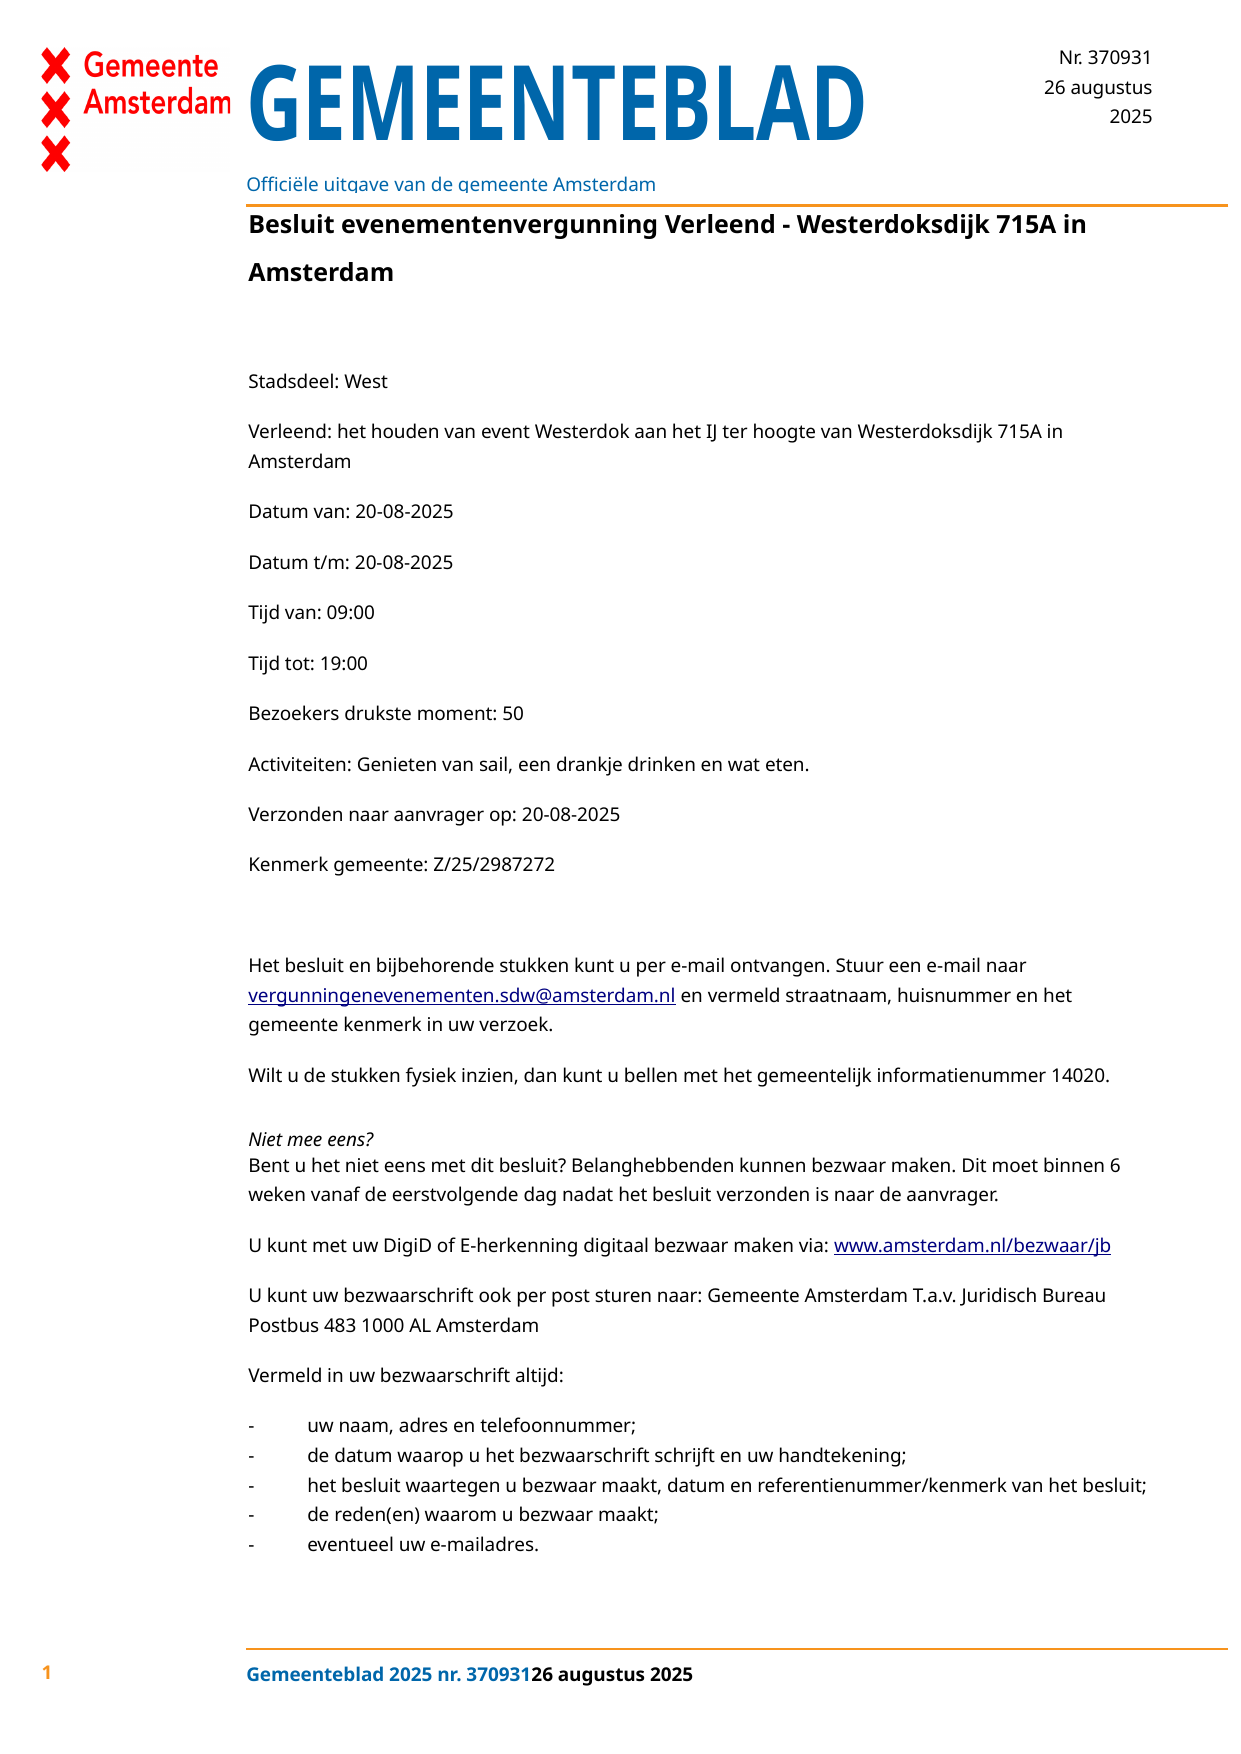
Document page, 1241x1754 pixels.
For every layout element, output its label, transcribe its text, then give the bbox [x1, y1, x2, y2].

text U kunt uw bezwaarschrift ook per post sturen naar: Gemeente Amsterdam T.a.v. Juridisch Bureau Postbus 483 1000 AL Amsterdam [248, 1282, 1152, 1337]
text Bent u het niet eens met dit besluit? Belanghebbenden kunnen bezwaar maken. Dit moet binnen 6 weken vanaf de eerstvolgende dag nadat het besluit verzonden is naar de aanvrager. [248, 1152, 1152, 1207]
text Wilt u de stukken fysiek inzien, dan kunt u bellen met het gemeentelijk informatienummer 14020. [248, 1062, 1152, 1088]
text Besluit evenementenvergunning Verleend - Westerdoksdijk 715A in Amsterdam [248, 207, 1152, 288]
text Activiteiten: Genieten van sail, een drankje drinken en wat eten. [248, 751, 1152, 777]
picture [41, 47, 231, 172]
list de datum waarop u het bezwaarschrift schrijft en uw handtekening; [248, 1442, 1152, 1468]
list het besluit waartegen u bezwaar maakt, datum en referentienummer/kenmerk van het besluit; [248, 1472, 1152, 1497]
text Verzonden naar aanvrager op: 20-08-2025 [248, 801, 1152, 827]
text Stadsdeel: West [248, 368, 1152, 394]
list eventueel uw e-mailadres. [248, 1531, 1152, 1557]
text Bezoekers drukste moment: 50 [248, 700, 1152, 726]
text Verleend: het houden van event Westerdok aan het IJ ter hoogte van Westerdoksdijk 715A in Amsterdam [248, 419, 1152, 474]
text Tijd van: 09:00 [248, 599, 1152, 625]
text Niet mee eens? [248, 1126, 1152, 1152]
text Het besluit en bijbehorende stukken kunt u per e-mail ontvangen. Stuur een e-mail naar vergunningenevenementen.sdw@amsterdam.nl en vermeld straatnaam, huisnummer en het gemeente kenmerk in uw verzoek. [248, 952, 1152, 1037]
text U kunt met uw DigiD of E-herkenning digitaal bezwaar maken via: www.amsterdam.nl/bezwaar/jb [248, 1232, 1152, 1257]
text Kenmerk gemeente: Z/25/2987272 [248, 852, 1152, 877]
text Datum van: 20-08-2025 [248, 499, 1152, 524]
text Tijd tot: 19:00 [248, 650, 1152, 676]
list uw naam, adres en telefoonnummer; [248, 1413, 1152, 1438]
text Vermeld in uw bezwaarschrift altijd: [248, 1362, 1152, 1388]
list de reden(en) waarom u bezwaar maakt; [248, 1501, 1152, 1527]
text Datum t/m: 20-08-2025 [248, 549, 1152, 575]
